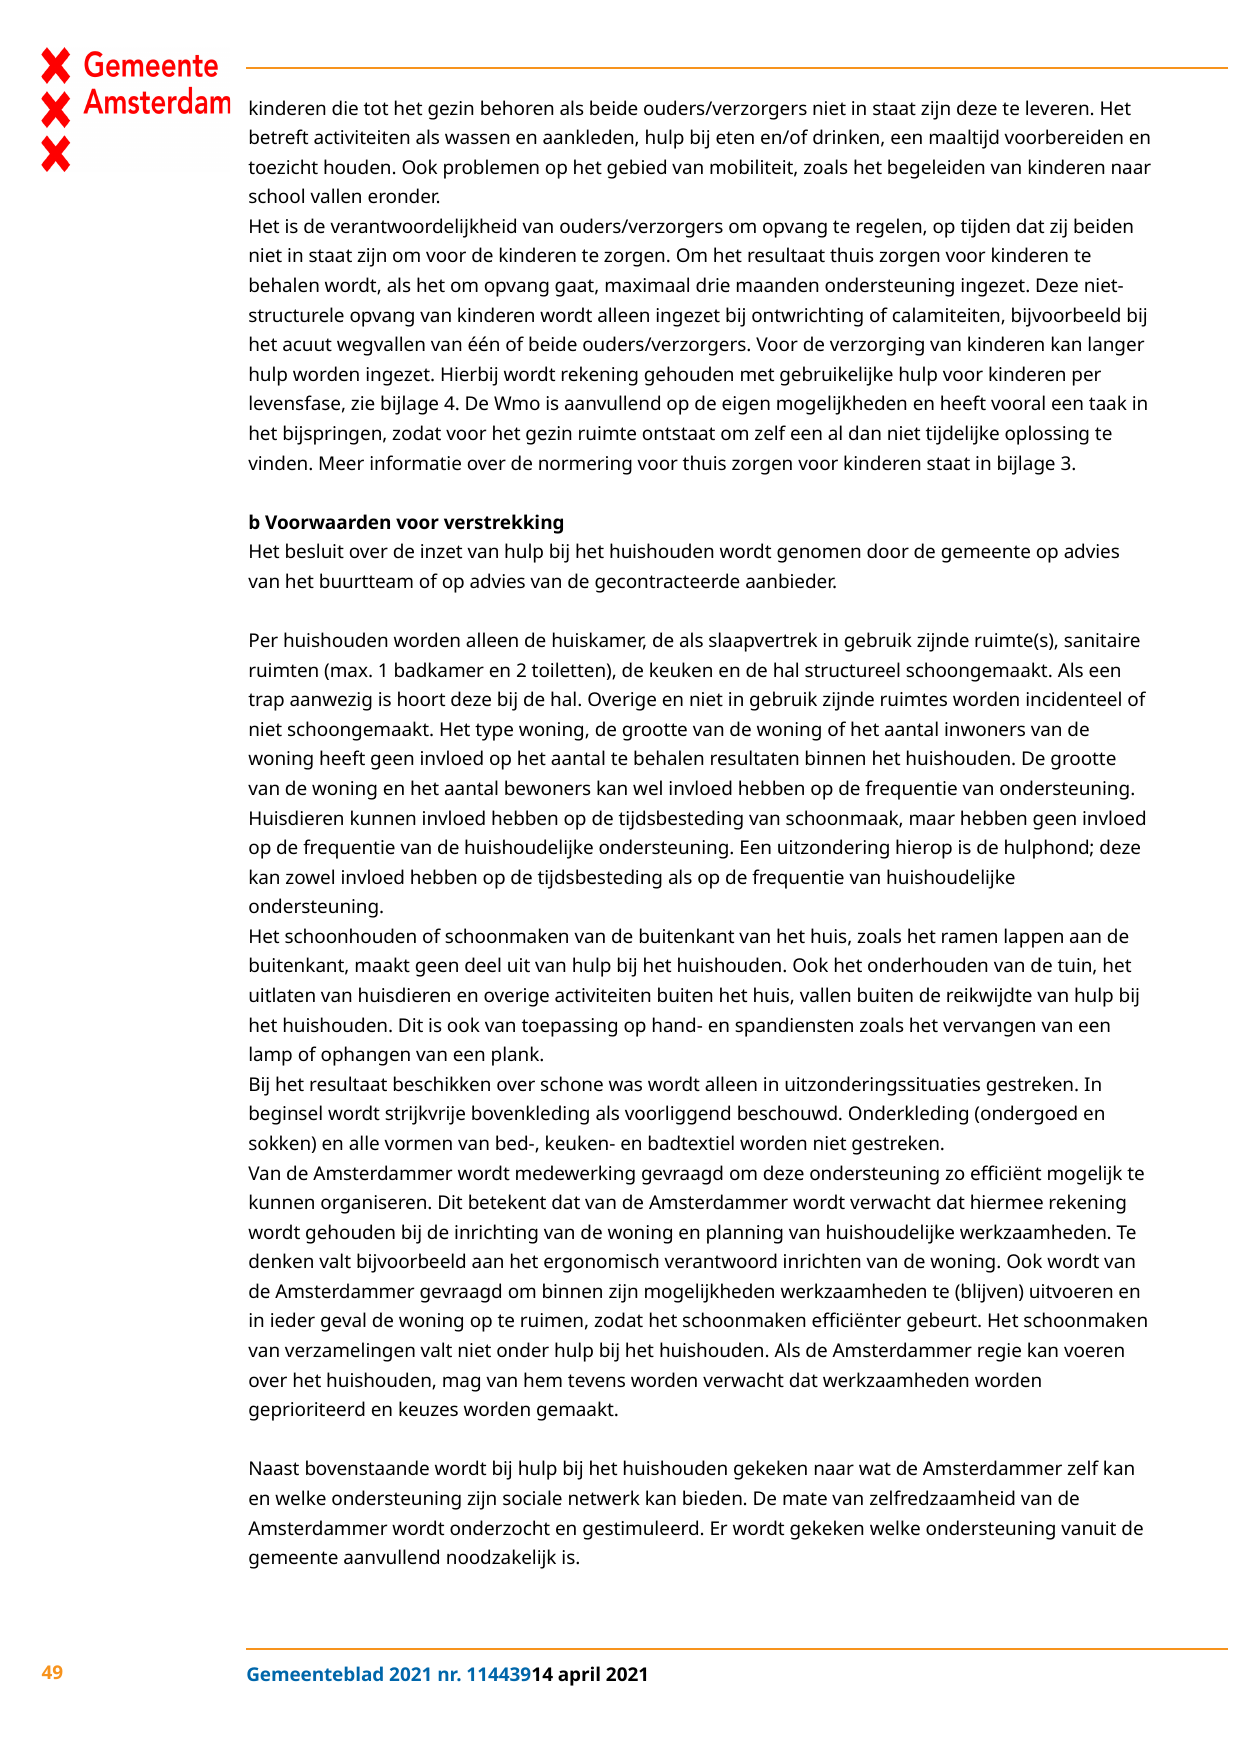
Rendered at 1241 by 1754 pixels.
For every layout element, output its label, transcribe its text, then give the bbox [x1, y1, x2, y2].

text Het besluit over de inzet van hulp bij het huishouden wordt genomen door de gemeente op advies van het buurtteam of op advies van de gecontracteerde aanbieder. [248, 538, 1152, 594]
text Naast bovenstaande wordt bij hulp bij het huishouden gekeken naar wat de Amsterdammer zelf kan en welke ondersteuning zijn sociale netwerk kan bieden. De mate van zelfredzaamheid van de Amsterdammer wordt onderzocht en gestimuleerd. Er wordt gekeken welke ondersteuning vanuit de gemeente aanvullend noodzakelijk is. [248, 1456, 1152, 1570]
text Het is de verantwoordelijkheid van ouders/verzorgers om opvang te regelen, op tijden dat zij beiden niet in staat zijn om voor de kinderen te zorgen. Om het resultaat thuis zorgen voor kinderen te behalen wordt, als het om opvang gaat, maximaal drie maanden ondersteuning ingezet. Deze niet-structurele opvang van kinderen wordt alleen ingezet bij ontwrichting of calamiteiten, bijvoorbeeld bij het acuut wegvallen van één of beide ouders/verzorgers. Voor de verzorging van kinderen kan langer hulp worden ingezet. Hierbij wordt rekening gehouden met gebruikelijke hulp voor kinderen per levensfase, zie bijlage 4. De Wmo is aanvullend op de eigen mogelijkheden en heeft vooral een taak in het bijspringen, zodat voor het gezin ruimte ontstaat om zelf een al dan niet tijdelijke oplossing te vinden. Meer informatie over de normering voor thuis zorgen voor kinderen staat in bijlage 3. [248, 213, 1152, 476]
text Bij het resultaat beschikken over schone was wordt alleen in uitzonderingssituaties gestreken. In beginsel wordt strijkvrije bovenkleding als voorliggend beschouwd. Onderkleding (ondergoed en sokken) en alle vormen van bed-, keuken- en badtextiel worden niet gestreken. [248, 1071, 1152, 1156]
picture [41, 47, 231, 172]
text kinderen die tot het gezin behoren als beide ouders/verzorgers niet in staat zijn deze te leveren. Het betreft activiteiten als wassen en aankleden, hulp bij eten en/of drinken, een maaltijd voorbereiden en toezicht houden. Ook problemen op het gebied van mobiliteit, zoals het begeleiden van kinderen naar school vallen eronder. [248, 95, 1152, 209]
text Per huishouden worden alleen de huiskamer, de als slaapvertrek in gebruik zijnde ruimte(s), sanitaire ruimten (max. 1 badkamer en 2 toiletten), de keuken en de hal structureel schoongemaakt. Als een trap aanwezig is hoort deze bij de hal. Overige en niet in gebruik zijnde ruimtes worden incidenteel of niet schoongemaakt. Het type woning, de grootte van de woning of het aantal inwoners van de woning heeft geen invloed op het aantal te behalen resultaten binnen het huishouden. De grootte van de woning en het aantal bewoners kan wel invloed hebben op de frequentie van ondersteuning. Huisdieren kunnen invloed hebben op de tijdsbesteding van schoonmaak, maar hebben geen invloed op de frequentie van de huishoudelijke ondersteuning. Een uitzondering hierop is de hulphond; deze kan zowel invloed hebben op de tijdsbesteding als op de frequentie van huishoudelijke ondersteuning. [248, 627, 1152, 919]
text b Voorwaarden voor verstrekking [248, 509, 1152, 535]
text Van de Amsterdammer wordt medewerking gevraagd om deze ondersteuning zo efficiënt mogelijk te kunnen organiseren. Dit betekent dat van de Amsterdammer wordt verwacht dat hiermee rekening wordt gehouden bij de inrichting van de woning en planning van huishoudelijke werkzaamheden. Te denken valt bijvoorbeeld aan het ergonomisch verantwoord inrichten van de woning. Ook wordt van de Amsterdammer gevraagd om binnen zijn mogelijkheden werkzaamheden te (blijven) uitvoeren en in ieder geval de woning op te ruimen, zodat het schoonmaken efficiënter gebeurt. Het schoonmaken van verzamelingen valt niet onder hulp bij het huishouden. Als de Amsterdammer regie kan voeren over het huishouden, mag van hem tevens worden verwacht dat werkzaamheden worden geprioriteerd en keuzes worden gemaakt. [248, 1160, 1152, 1422]
text Het schoonhouden of schoonmaken van de buitenkant van het huis, zoals het ramen lappen aan de buitenkant, maakt geen deel uit van hulp bij het huishouden. Ook het onderhouden van de tuin, het uitlaten van huisdieren en overige activiteiten buiten het huis, vallen buiten de reikwijdte van hulp bij het huishouden. Dit is ook van toepassing op hand- en spandiensten zoals het vervangen van een lamp of ophangen van een plank. [248, 923, 1152, 1067]
